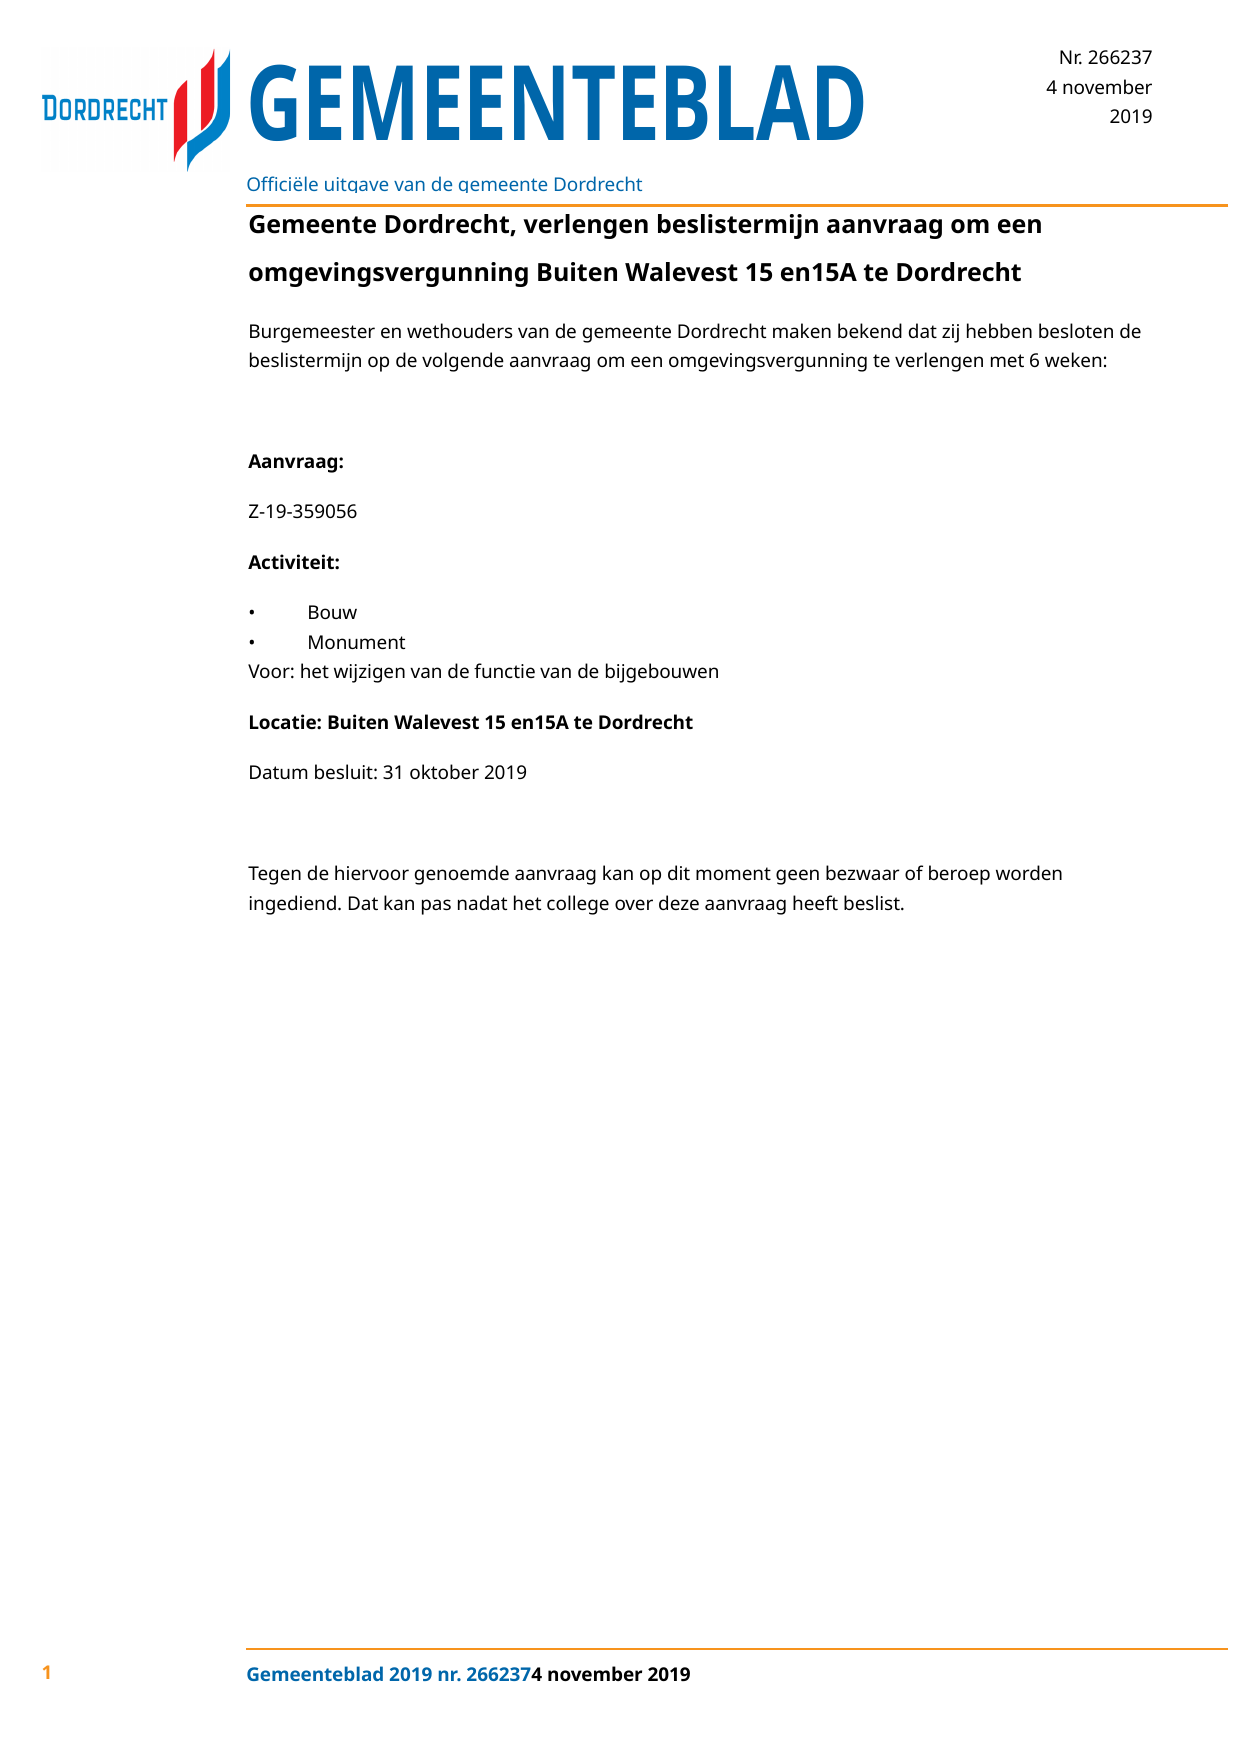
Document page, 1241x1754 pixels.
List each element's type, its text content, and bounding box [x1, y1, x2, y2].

text Voor: het wijzigen van de functie van de bijgebouwen [248, 659, 1152, 684]
list Monument [248, 629, 1152, 655]
text Z-19-359056 [248, 499, 1152, 524]
text Aanvraag: [248, 448, 1152, 474]
text Activiteit: [248, 549, 1152, 575]
text Tegen de hiervoor genoemde aanvraag kan op dit moment geen bezwaar of beroep worden ingediend. Dat kan pas nadat het college over deze aanvraag heeft beslist. [248, 860, 1152, 916]
text Burgemeester en wethouders van de gemeente Dordrecht maken bekend dat zij hebben besloten de beslistermijn op de volgende aanvraag om een omgevingsvergunning te verlengen met 6 weken: [248, 318, 1152, 373]
text Datum besluit: 31 oktober 2019 [248, 759, 1152, 785]
text Gemeente Dordrecht, verlengen beslistermijn aanvraag om een omgevingsvergunning Buiten Walevest 15 en15A te Dordrecht [248, 207, 1152, 288]
text Locatie: Buiten Walevest 15 en15A te Dordrecht [248, 709, 1152, 735]
list Bouw [248, 599, 1152, 625]
picture [41, 47, 231, 172]
